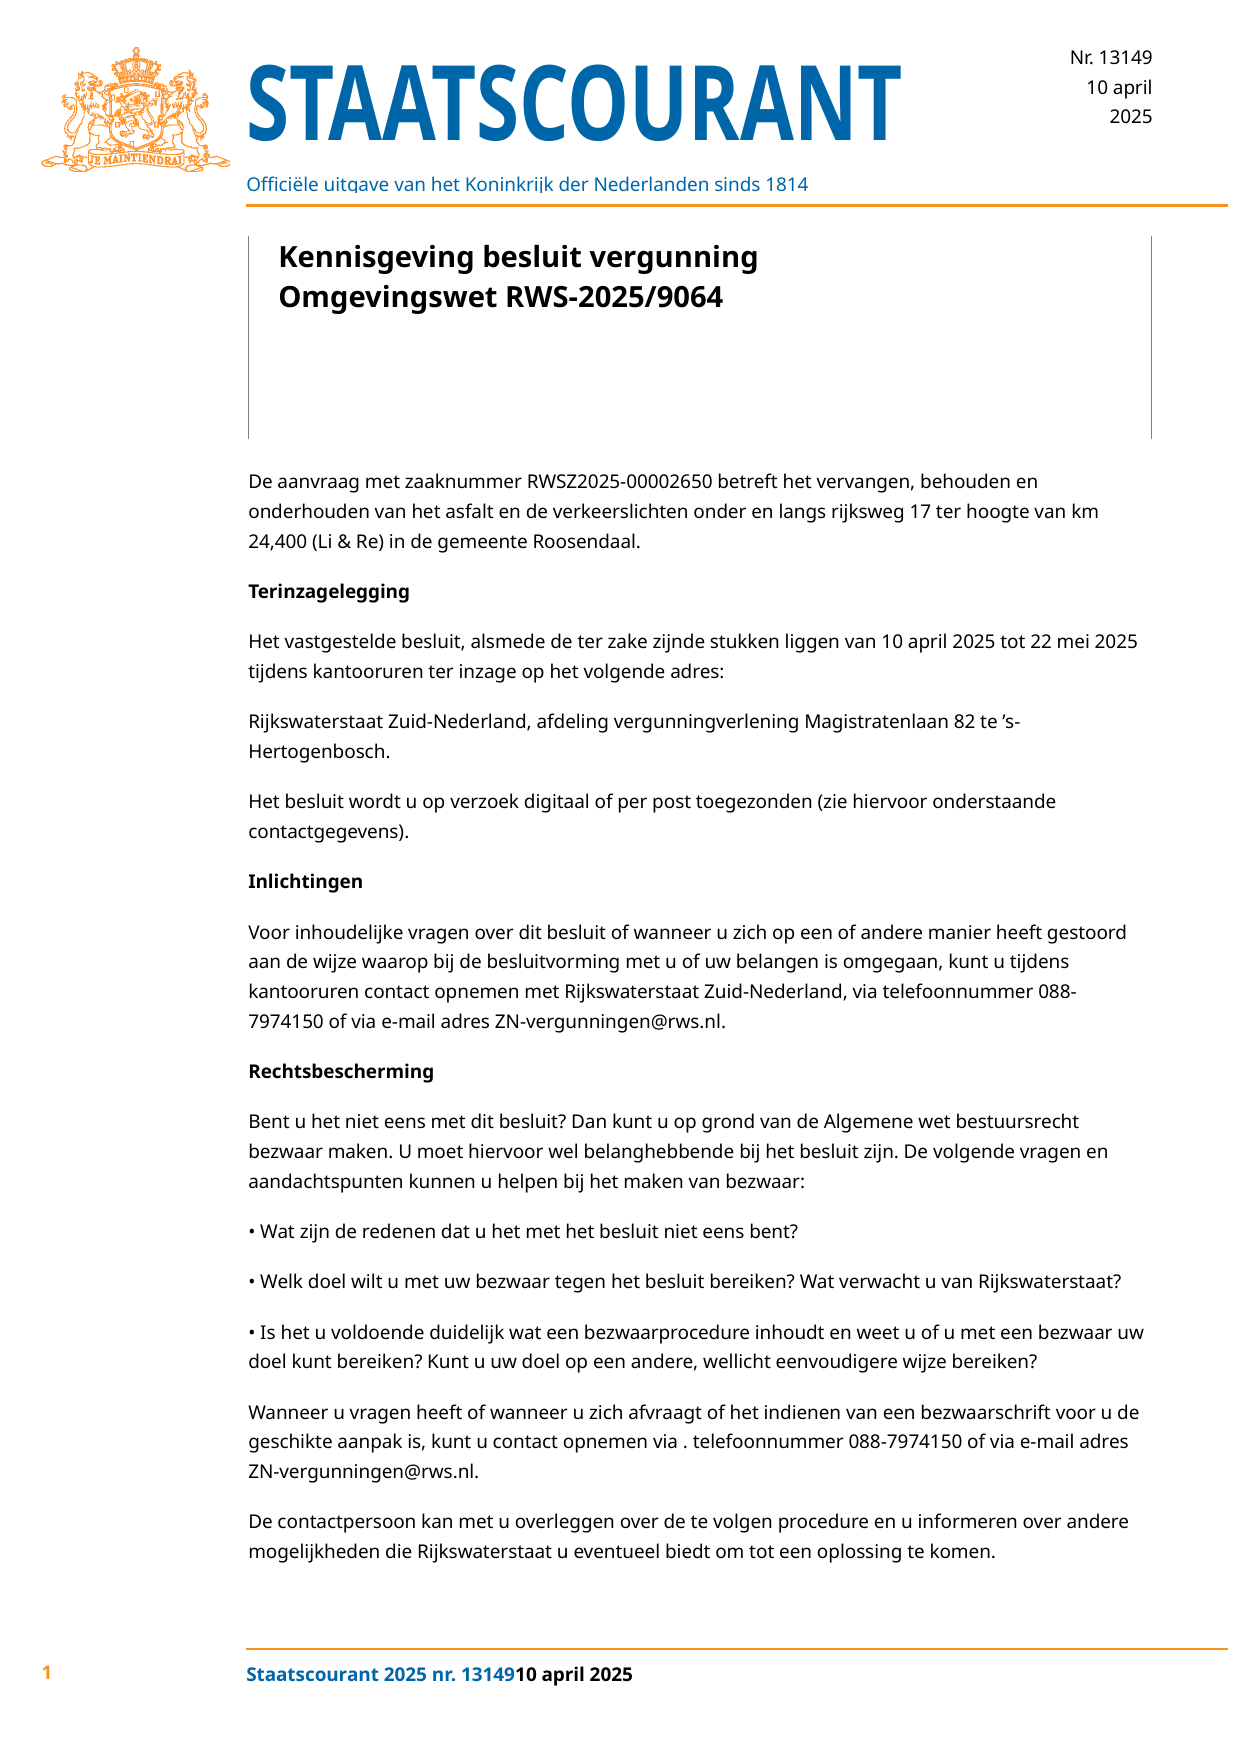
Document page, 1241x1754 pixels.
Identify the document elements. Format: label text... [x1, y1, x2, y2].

table_header [1090, 236, 1151, 413]
text De aanvraag met zaaknummer RWSZ2025-00002650 betreft het vervangen, behouden en onderhouden van het asfalt en de verkeerslichten onder en langs rijksweg 17 ter hoogte van km 24,400 (Li & Re) in de gemeente Roosendaal. [248, 469, 1152, 553]
text Rijkswaterstaat Zuid-Nederland, afdeling vergunningverlening Magistratenlaan 82 te ’s-Hertogenbosch. [248, 709, 1152, 764]
text Inlichtingen [248, 869, 1152, 894]
text Het vastgestelde besluit, alsmede de ter zake zijnde stukken liggen van 10 april 2025 tot 22 mei 2025 tijdens kantooruren ter inzage op het volgende adres: [248, 629, 1152, 684]
table_header Kennisgeving besluit vergunning Omgevingswet RWS-2025/9064 [249, 236, 850, 439]
text Bent u het niet eens met dit besluit? Dan kunt u op grond van de Algemene wet bestuursrecht bezwaar maken. U moet hiervoor wel belanghebbende bij het besluit zijn. De volgende vragen en aandachtspunten kunnen u helpen bij het maken van bezwaar: [248, 1109, 1152, 1193]
text • Wat zijn de redenen dat u het met het besluit niet eens bent? [248, 1218, 1152, 1244]
text Terinzagelegging [248, 578, 1152, 604]
text • Is het u voldoende duidelijk wat een bezwaarprocedure inhoudt en weet u of u met een bezwaar uw doel kunt bereiken? Kunt u uw doel op een andere, wellicht eenvoudigere wijze bereiken? [248, 1319, 1152, 1374]
picture [912, 236, 1090, 414]
table_header [850, 236, 912, 413]
text • Welk doel wilt u met uw bezwaar tegen het besluit bereiken? Wat verwacht u van Rijkswaterstaat? [248, 1269, 1152, 1294]
text Wanneer u vragen heeft of wanneer u zich afvraagt of het indienen van een bezwaarschrift voor u de geschikte aanpak is, kunt u contact opnemen via . telefoonnummer 088-7974150 of via e-mail adres ZN-vergunningen@rws.nl. [248, 1399, 1152, 1484]
text Het besluit wordt u op verzoek digitaal of per post toegezonden (zie hiervoor onderstaande contactgegevens). [248, 789, 1152, 844]
text Voor inhoudelijke vragen over dit besluit of wanneer u zich op een of andere manier heeft gestoord aan de wijze waarop bij de besluitvorming met u of uw belangen is omgegaan, kunt u tijdens kantooruren contact opnemen met Rijkswaterstaat Zuid-Nederland, via telefoonnummer 088-7974150 of via e-mail adres ZN-vergunningen@rws.nl. [248, 919, 1152, 1033]
text Rechtsbescherming [248, 1058, 1152, 1084]
table_header [850, 414, 1151, 439]
text De contactpersoon kan met u overleggen over de te volgen procedure en u informeren over andere mogelijkheden die Rijkswaterstaat u eventueel biedt om tot een oplossing te komen. [248, 1509, 1152, 1564]
picture [41, 47, 231, 172]
